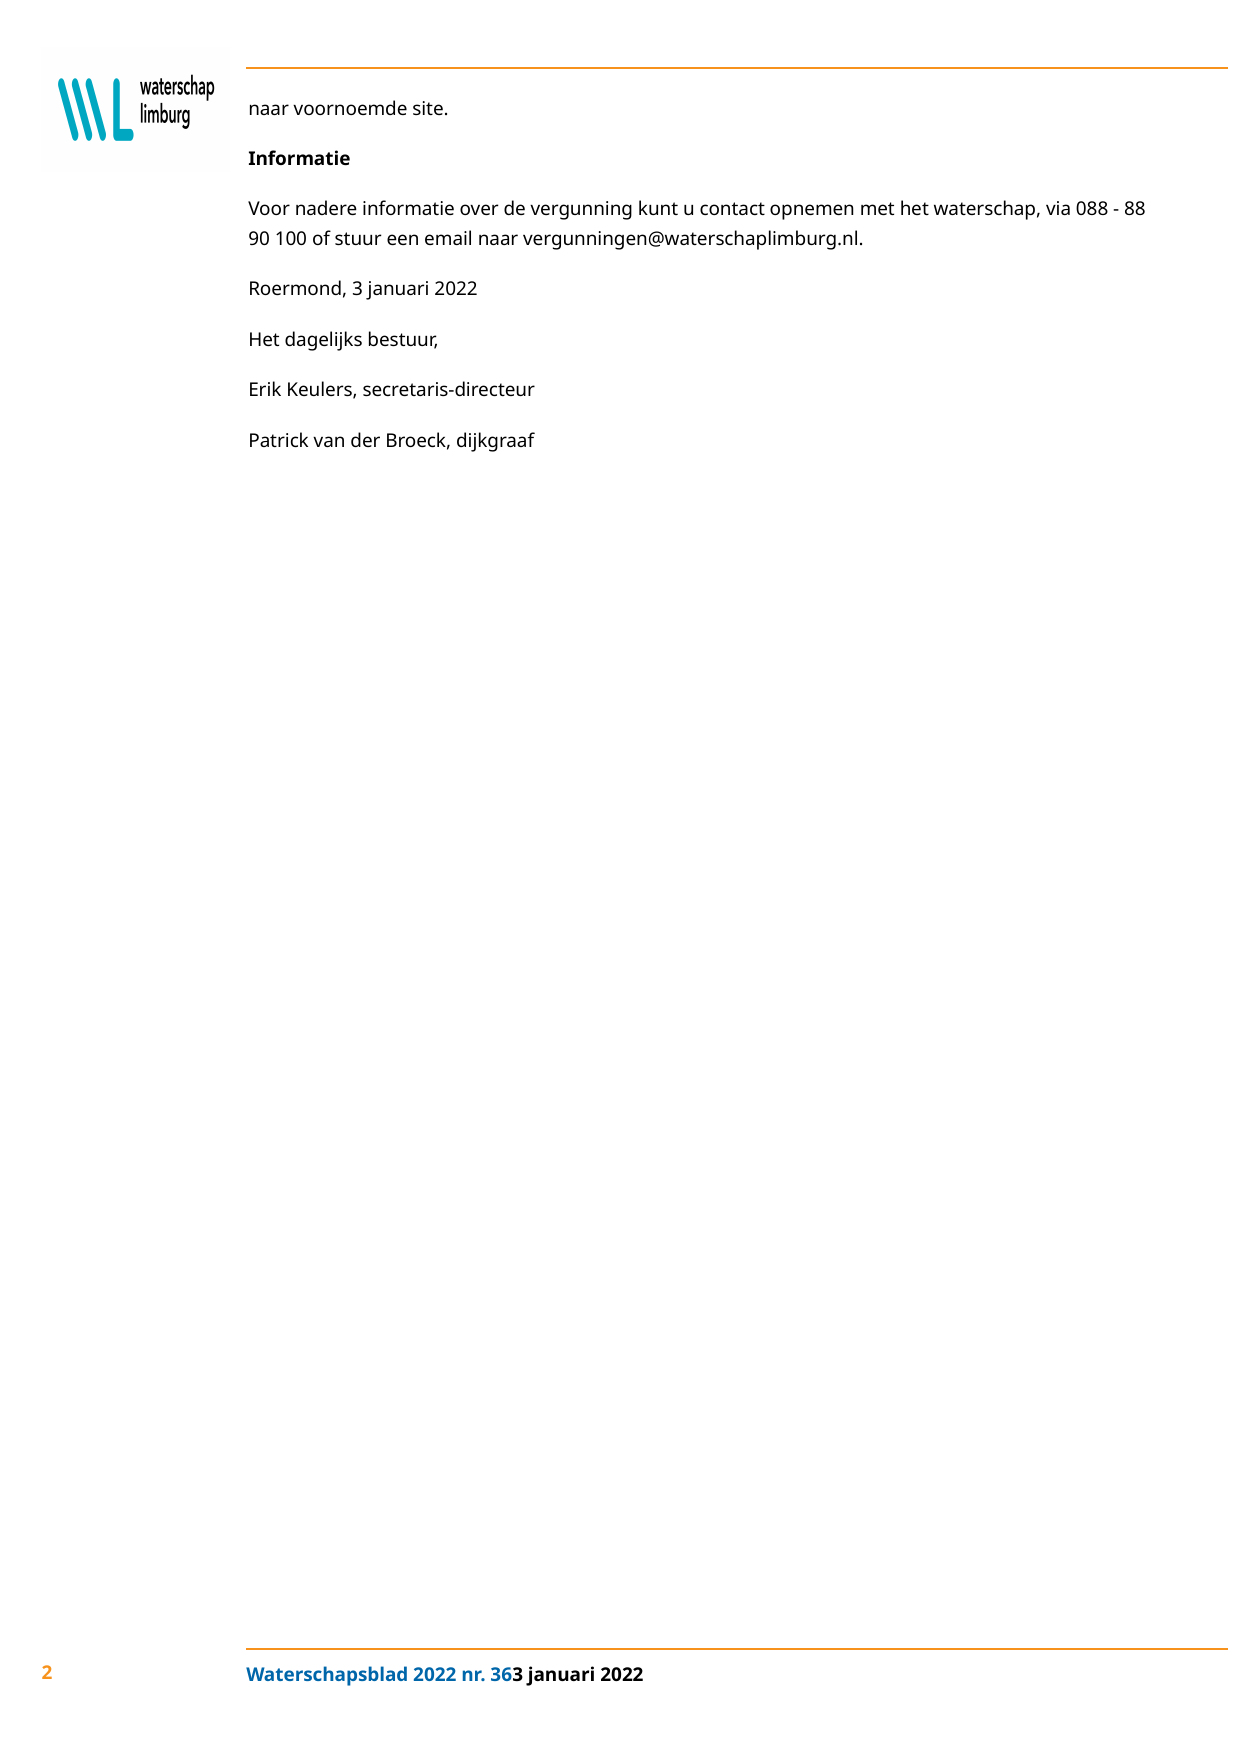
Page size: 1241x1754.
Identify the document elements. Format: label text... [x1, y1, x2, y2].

text Roermond, 3 januari 2022 [248, 276, 1152, 301]
picture [41, 47, 231, 172]
text Voor nadere informatie over de vergunning kunt u contact opnemen met het waterschap, via 088 - 88 90 100 of stuur een email naar vergunningen@waterschaplimburg.nl. [248, 196, 1152, 251]
text Patrick van der Broeck, dijkgraaf [248, 427, 1152, 453]
text Het dagelijks bestuur, [248, 326, 1152, 352]
text Erik Keulers, secretaris-directeur [248, 376, 1152, 402]
text naar voornoemde site. [248, 95, 1152, 121]
text Informatie [248, 145, 1152, 171]
